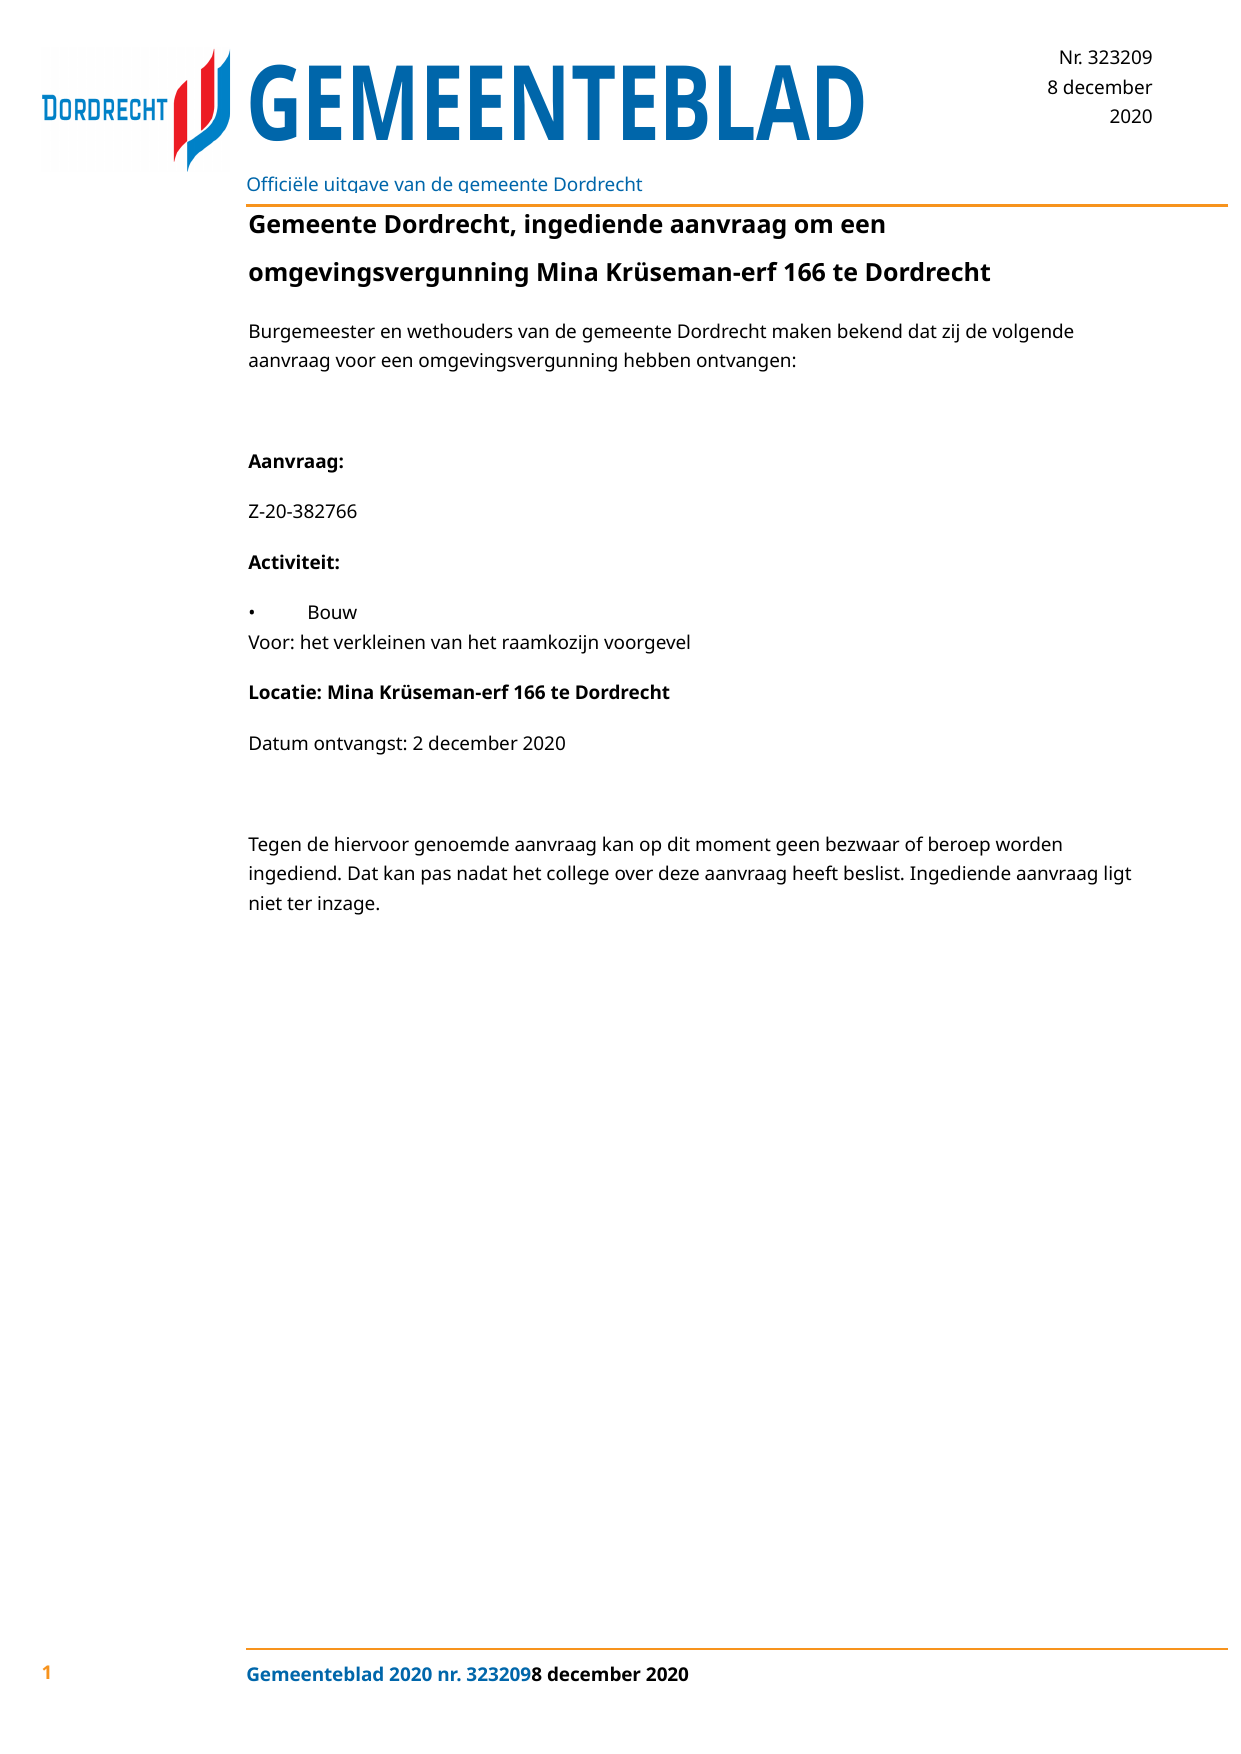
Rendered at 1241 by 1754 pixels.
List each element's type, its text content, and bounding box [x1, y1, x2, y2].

text Aanvraag: [248, 448, 1152, 474]
text Burgemeester en wethouders van de gemeente Dordrecht maken bekend dat zij de volgende aanvraag voor een omgevingsvergunning hebben ontvangen: [248, 318, 1152, 373]
text Locatie: Mina Krüseman-erf 166 te Dordrecht [248, 679, 1152, 705]
text Activiteit: [248, 549, 1152, 575]
text Z-20-382766 [248, 499, 1152, 524]
picture [41, 47, 231, 172]
list Bouw [248, 599, 1152, 625]
text Gemeente Dordrecht, ingediende aanvraag om een omgevingsvergunning Mina Krüseman-erf 166 te Dordrecht [248, 207, 1152, 288]
text Voor: het verkleinen van het raamkozijn voorgevel [248, 629, 1152, 655]
text Tegen de hiervoor genoemde aanvraag kan op dit moment geen bezwaar of beroep worden ingediend. Dat kan pas nadat het college over deze aanvraag heeft beslist. Ingediende aanvraag ligt niet ter inzage. [248, 831, 1152, 916]
text Datum ontvangst: 2 december 2020 [248, 730, 1152, 756]
